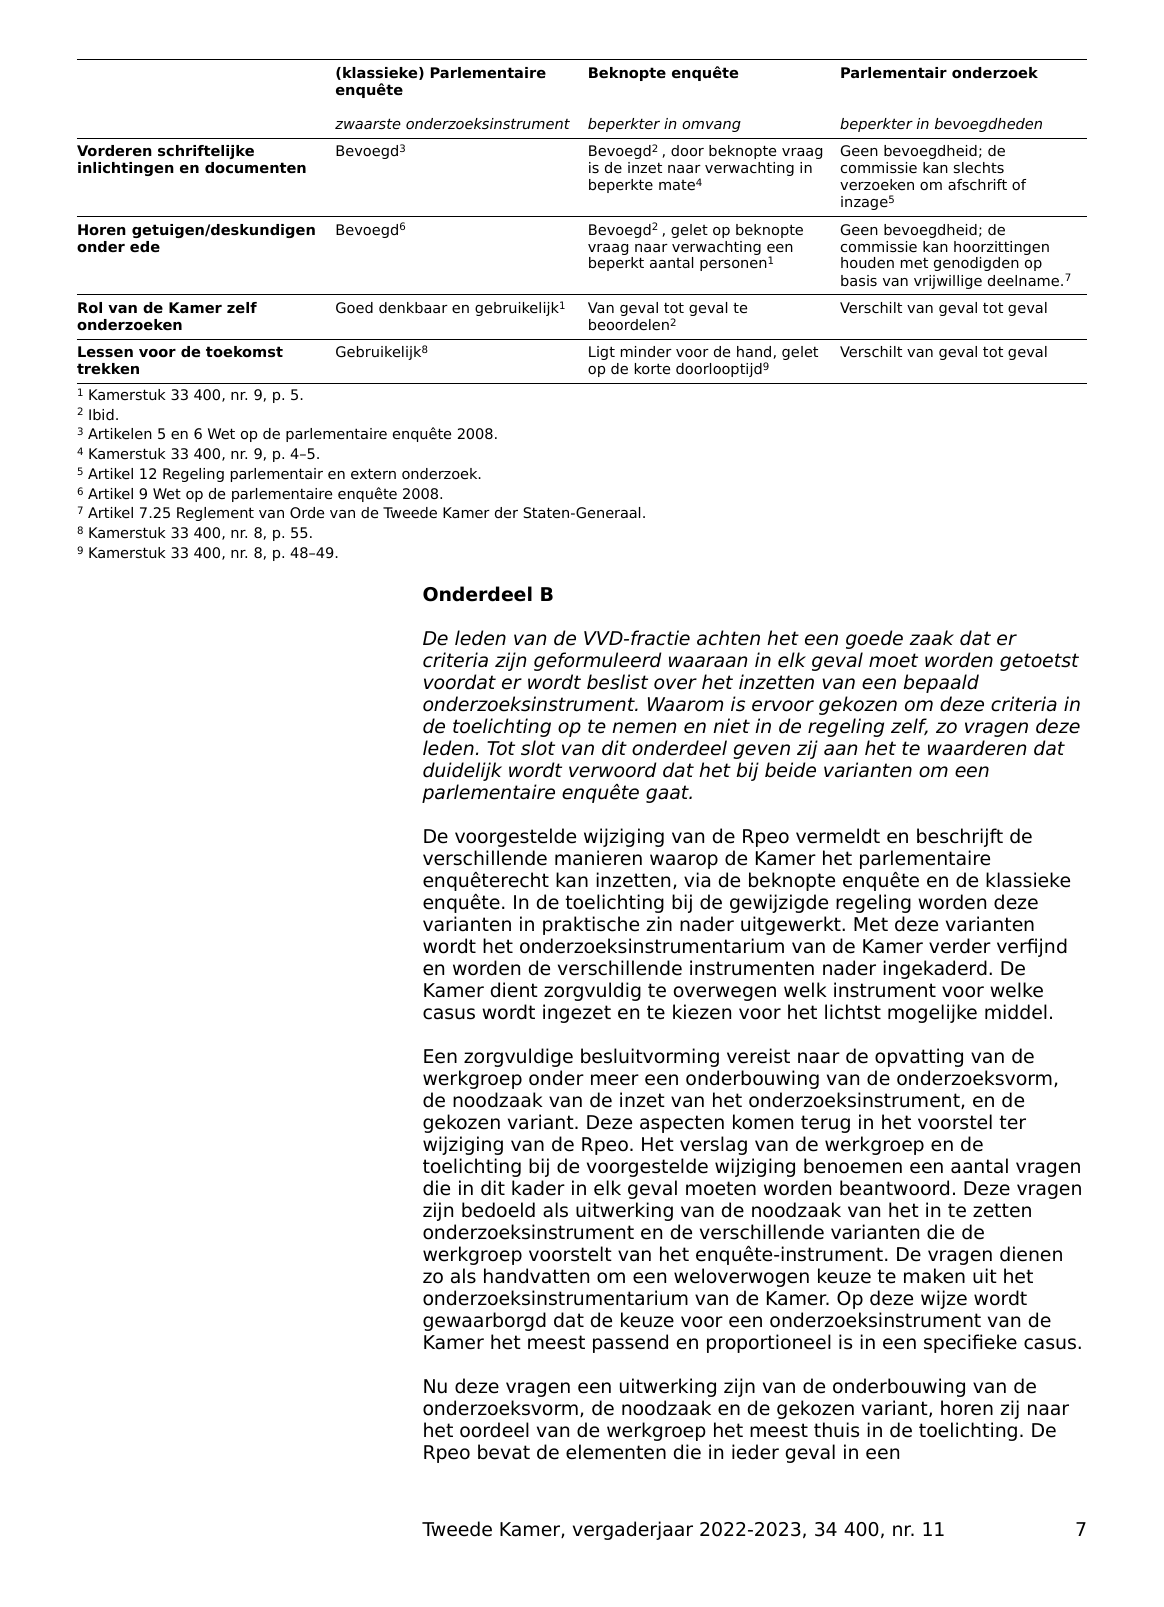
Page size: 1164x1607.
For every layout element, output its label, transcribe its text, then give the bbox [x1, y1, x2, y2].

table_cell Verschilt van geval tot geval [834, 295, 1087, 338]
text Nu deze vragen een uitwerking zijn van de onderbouwing van de onderzoeksvorm, de noodzaak en de gekozen variant, horen zij naar het oordeel van de werkgroep het meest thuis in de toelichting. De Rpeo bevat de elementen die in ieder geval in een [422, 1376, 1087, 1464]
table_cell Bevoegd3 [329, 139, 582, 216]
table_header Beknopte enquête [582, 60, 834, 99]
table_header (klassieke) Parlementaire enquête [329, 60, 582, 99]
table_header [77, 60, 329, 99]
table_cell Bevoegd6 [329, 217, 582, 294]
table_cell Rol van de Kamer zelf onderzoeken [77, 295, 329, 338]
table_cell Goed denkbaar en gebruikelijk1 [329, 295, 582, 338]
table_cell Bevoegd2, gelet op beknopte vraag naar verwachting een beperkt aantal personen1 [582, 217, 834, 294]
table_cell Gebruikelijk8 [329, 340, 582, 383]
table_cell Lessen voor de toekomst trekken [77, 340, 329, 383]
table_cell Horen getuigen/deskundigen onder ede [77, 217, 329, 294]
table_cell [77, 116, 329, 137]
table_cell Geen bevoegdheid; de commissie kan slechts verzoeken om afschrift of inzage5 [834, 139, 1087, 216]
table_cell [329, 99, 582, 116]
table_cell [582, 99, 834, 116]
table_cell Geen bevoegdheid; de commissie kan hoorzittingen houden met genodigden op basis van vrijwillige deelname.7 [834, 217, 1087, 294]
table_cell beperkter in bevoegdheden [834, 116, 1087, 137]
table_cell Vorderen schriftelijke inlichtingen en documenten [77, 139, 329, 216]
table_cell Verschilt van geval tot geval [834, 340, 1087, 383]
table_header Parlementair onderzoek [834, 60, 1087, 99]
text De voorgestelde wijziging van de Rpeo vermeldt en beschrijft de verschillende manieren waarop de Kamer het parlementaire enquêterecht kan inzetten, via de beknopte enquête en de klassieke enquête. In de toelichting bij de gewijzigde regeling worden deze varianten in praktische zin nader uitgewerkt. Met deze varianten wordt het onderzoeksinstrumentarium van de Kamer verder verfijnd en worden de verschillende instrumenten nader ingekaderd. De Kamer dient zorgvuldig te overwegen welk instrument voor welke casus wordt ingezet en te kiezen voor het lichtst mogelijke middel. [422, 826, 1087, 1024]
table_cell Bevoegd2, door beknopte vraag is de inzet naar verwachting in beperkte mate4 [582, 139, 834, 216]
text De leden van de VVD-fractie achten het een goede zaak dat er criteria zijn geformuleerd waaraan in elk geval moet worden getoetst voordat er wordt beslist over het inzetten van een bepaald onderzoeksinstrument. Waarom is ervoor gekozen om deze criteria in de toelichting op te nemen en niet in de regeling zelf, zo vragen deze leden. Tot slot van dit onderdeel geven zij aan het te waarderen dat duidelijk wordt verwoord dat het bij beide varianten om een parlementaire enquête gaat. [422, 628, 1087, 804]
subtitle Onderdeel B [422, 584, 1087, 606]
table_cell Van geval tot geval te beoordelen2 [582, 295, 834, 338]
table_cell 1 Kamerstuk 33 400, nr. 9, p. 5. 2 Ibid. 3 Artikelen 5 en 6 Wet op de parlementaire enquête 2008. 4 Kamerstuk 33 400, nr. 9, p. 4–5. 5 Artikel 12 Regeling parlementair en extern onderzoek. 6 Artikel 9 Wet op de parlementaire enquête 2008. 7 Artikel 7.25 Reglement van Orde van de Tweede Kamer der Staten-Generaal. 8 Kamerstuk 33 400, nr. 8, p. 55. 9 Kamerstuk 33 400, nr. 8, p. 48–49. [77, 384, 1087, 562]
table_cell Ligt minder voor de hand, gelet op de korte doorlooptijd9 [582, 340, 834, 383]
table_cell zwaarste onderzoeksinstrument [329, 116, 582, 137]
table_cell [77, 99, 329, 116]
text Een zorgvuldige besluitvorming vereist naar de opvatting van de werkgroep onder meer een onderbouwing van de onderzoeksvorm, de noodzaak van de inzet van het onderzoeksinstrument, en de gekozen variant. Deze aspecten komen terug in het voorstel ter wijziging van de Rpeo. Het verslag van de werkgroep en de toelichting bij de voorgestelde wijziging benoemen een aantal vragen die in dit kader in elk geval moeten worden beantwoord. Deze vragen zijn bedoeld als uitwerking van de noodzaak van het in te zetten onderzoeksinstrument en de verschillende varianten die de werkgroep voorstelt van het enquête-instrument. De vragen dienen zo als handvatten om een weloverwogen keuze te maken uit het onderzoeksinstrumentarium van de Kamer. Op deze wijze wordt gewaarborgd dat de keuze voor een onderzoeksinstrument van de Kamer het meest passend en proportioneel is in een specifieke casus. [422, 1046, 1087, 1354]
table_cell beperkter in omvang [582, 116, 834, 137]
table_cell [834, 99, 1087, 116]
